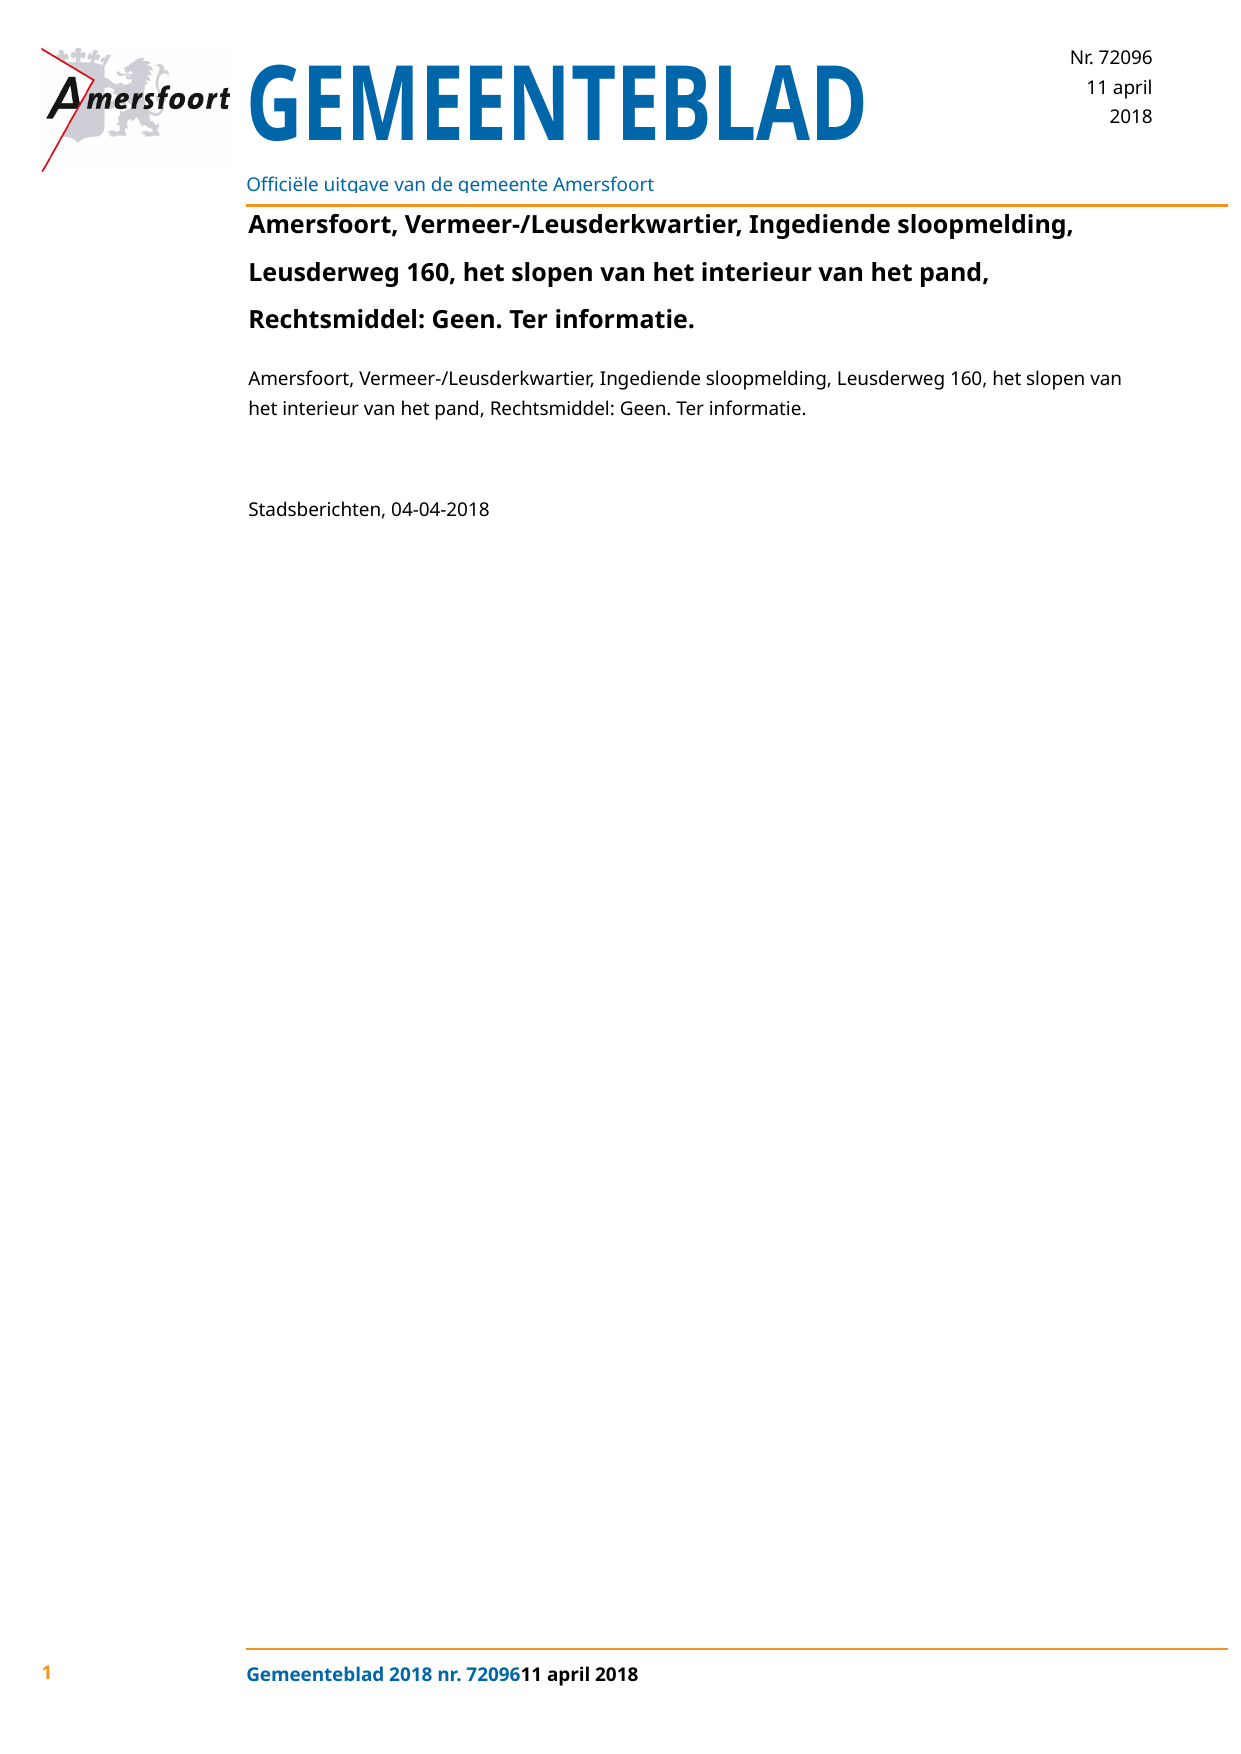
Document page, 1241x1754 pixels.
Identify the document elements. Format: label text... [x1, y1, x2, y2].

text Amersfoort, Vermeer-/Leusderkwartier, Ingediende sloopmelding, Leusderweg 160, het slopen van het interieur van het pand, Rechtsmiddel: Geen. Ter informatie. [248, 207, 1152, 336]
picture [41, 47, 231, 172]
text Amersfoort, Vermeer-/Leusderkwartier, Ingediende sloopmelding, Leusderweg 160, het slopen van het interieur van het pand, Rechtsmiddel: Geen. Ter informatie. [248, 366, 1152, 421]
text Stadsberichten, 04-04-2018 [248, 496, 1152, 522]
